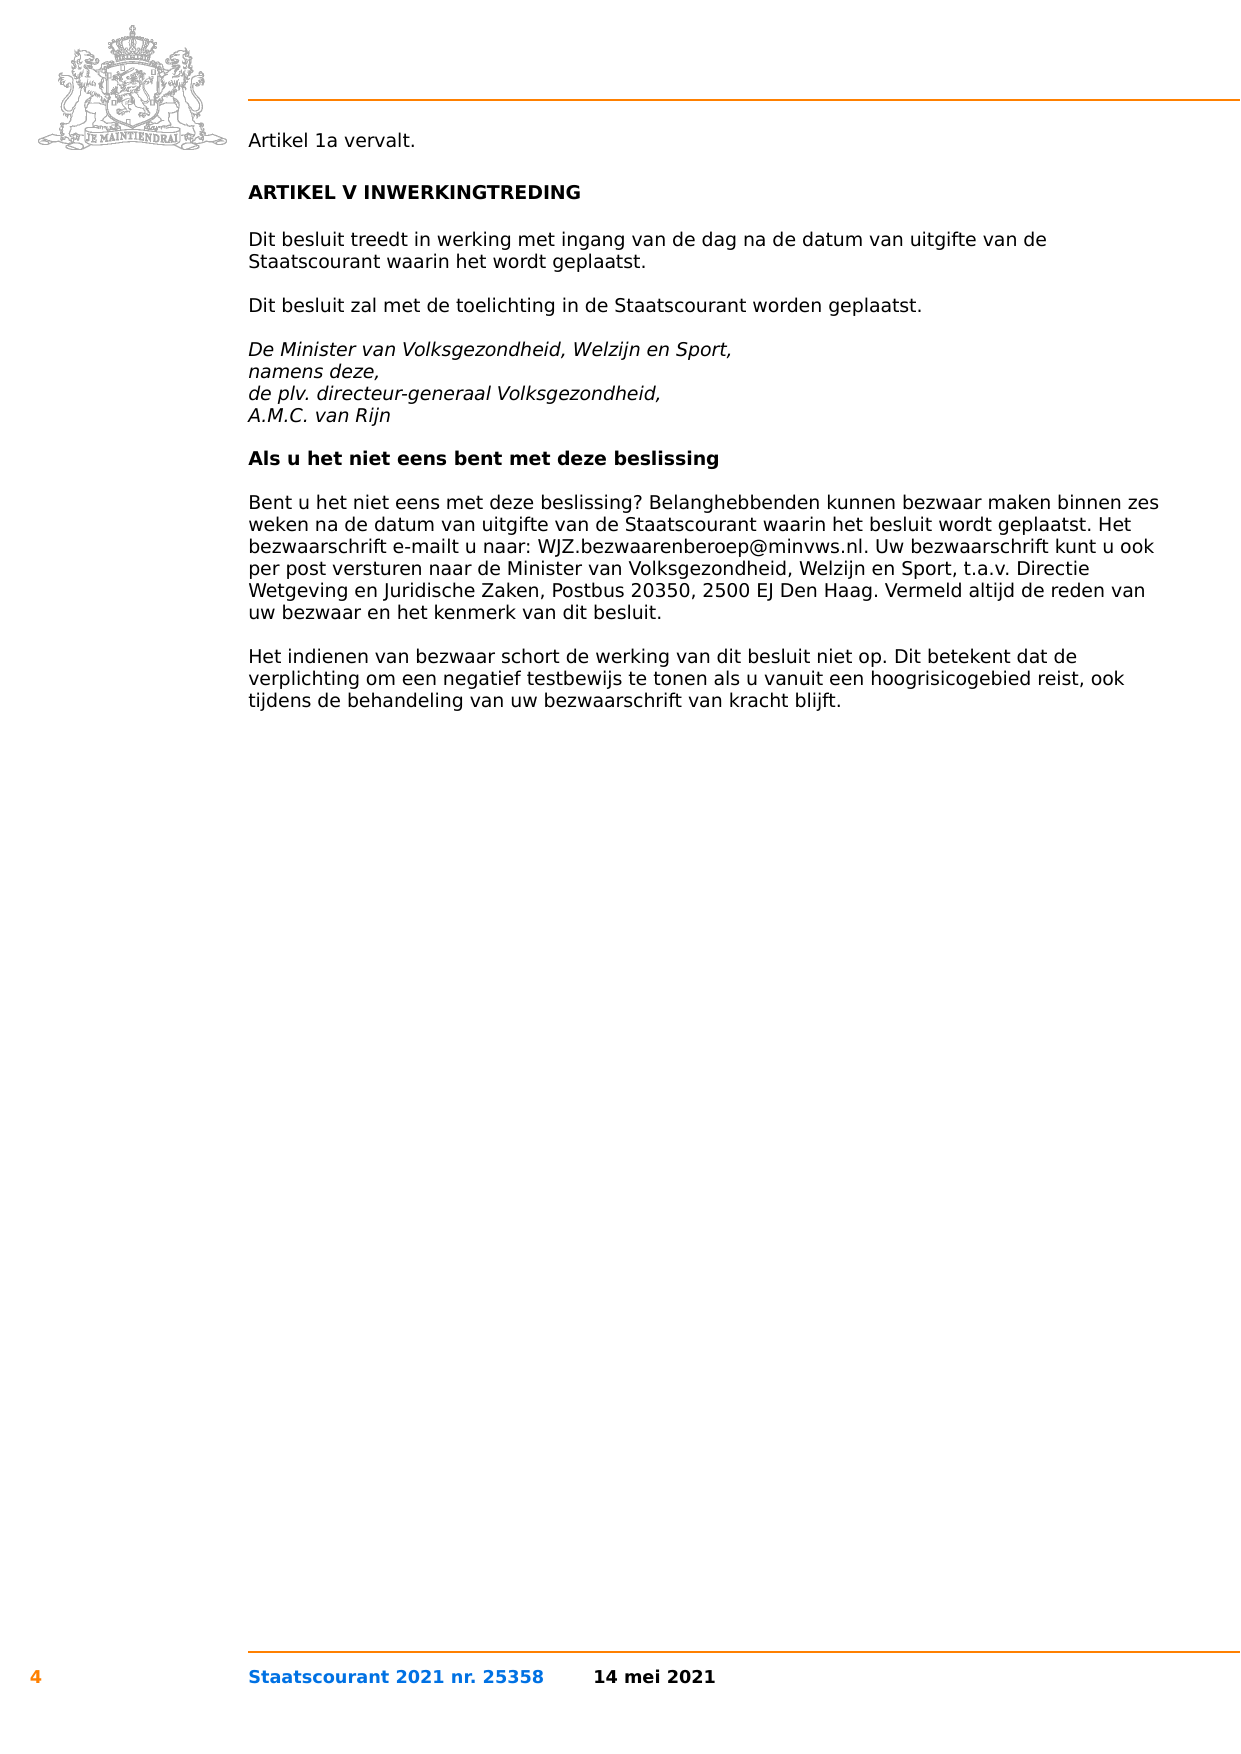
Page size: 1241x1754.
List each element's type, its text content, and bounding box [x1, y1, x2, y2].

subtitle ARTIKEL V INWERKINGTREDING [248, 182, 1163, 204]
text Artikel 1a vervalt. [248, 130, 1163, 152]
text Dit besluit treedt in werking met ingang van de dag na de datum van uitgifte van de Staatscourant waarin het wordt geplaatst. [248, 229, 1163, 273]
text Als u het niet eens bent met deze beslissing [248, 448, 1163, 470]
text Bent u het niet eens met deze beslissing? Belanghebbenden kunnen bezwaar maken binnen zes weken na de datum van uitgifte van de Staatscourant waarin het besluit wordt geplaatst. Het bezwaarschrift e-mailt u naar: WJZ.bezwaarenberoep@minvws.nl. Uw bezwaarschrift kunt u ook per post versturen naar de Minister van Volksgezondheid, Welzijn en Sport, t.a.v. Directie Wetgeving en Juridische Zaken, Postbus 20350, 2500 EJ Den Haag. Vermeld altijd de reden van uw bezwaar en het kenmerk van dit besluit. [248, 492, 1163, 624]
picture [38, 25, 227, 150]
text Dit besluit zal met de toelichting in de Staatscourant worden geplaatst. [248, 295, 1163, 317]
text De Minister van Volksgezondheid, Welzijn en Sport, namens deze, de plv. directeur-generaal Volksgezondheid, A.M.C. van Rijn [248, 338, 1163, 426]
text Het indienen van bezwaar schort de werking van dit besluit niet op. Dit betekent dat de verplichting om een negatief testbewijs te tonen als u vanuit een hoogrisicogebied reist, ook tijdens de behandeling van uw bezwaarschrift van kracht blijft. [248, 646, 1163, 712]
